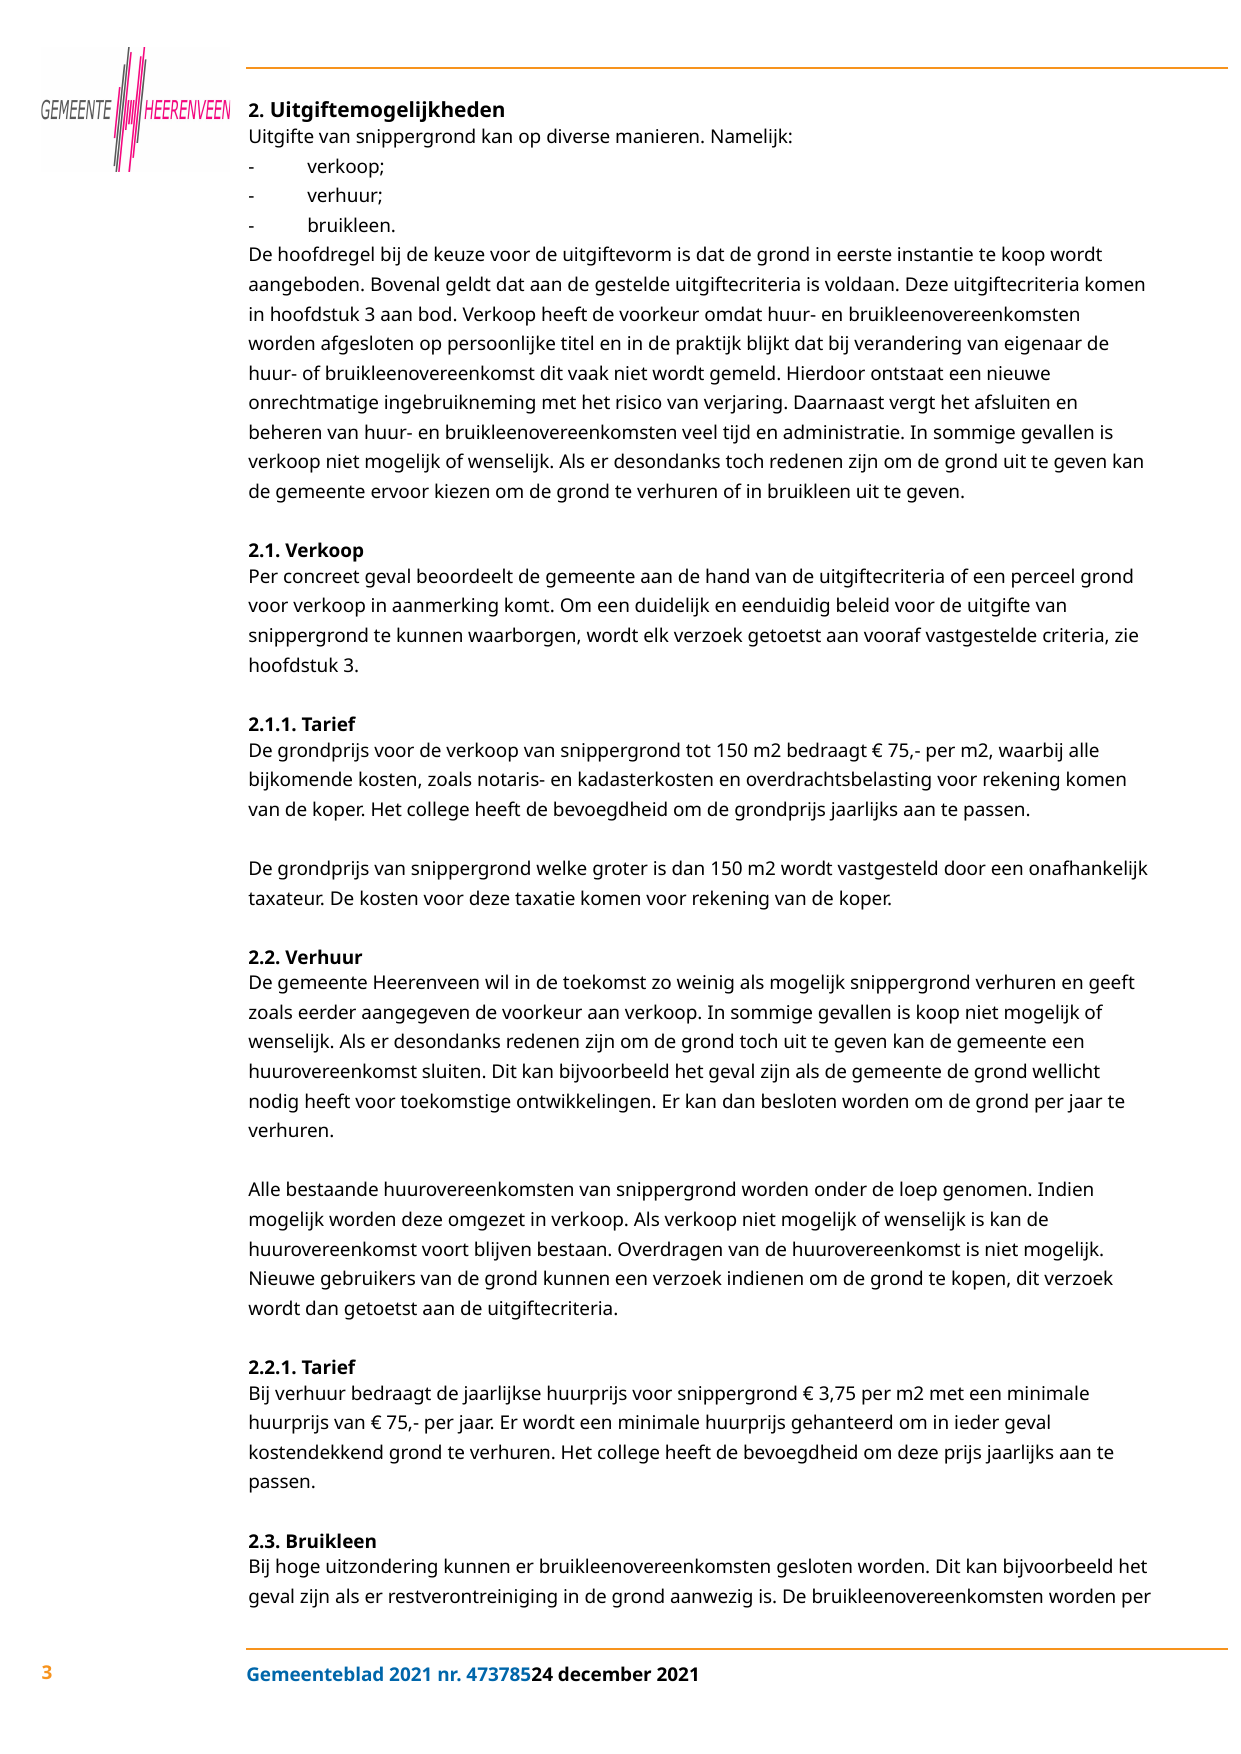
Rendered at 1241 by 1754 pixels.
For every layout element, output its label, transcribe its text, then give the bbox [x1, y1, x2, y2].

text 2.1. Verkoop [248, 537, 1152, 563]
list verhuur; [248, 182, 1152, 208]
text Alle bestaande huurovereenkomsten van snippergrond worden onder de loep genomen. Indien mogelijk worden deze omgezet in verkoop. Als verkoop niet mogelijk of wenselijk is kan de huurovereenkomst voort blijven bestaan. Overdragen van de huurovereenkomst is niet mogelijk. Nieuwe gebruikers van de grond kunnen een verzoek indienen om de grond te kopen, dit verzoek wordt dan getoetst aan de uitgiftecriteria. [248, 1177, 1152, 1321]
text De grondprijs voor de verkoop van snippergrond tot 150 m2 bedraagt € 75,- per m2, waarbij alle bijkomende kosten, zoals notaris- en kadasterkosten en overdrachtsbelasting voor rekening komen van de koper. Het college heeft de bevoegdheid om de grondprijs jaarlijks aan te passen. [248, 737, 1152, 822]
text De hoofdregel bij de keuze voor de uitgiftevorm is dat de grond in eerste instantie te koop wordt aangeboden. Bovenal geldt dat aan de gestelde uitgiftecriteria is voldaan. Deze uitgiftecriteria komen in hoofdstuk 3 aan bod. Verkoop heeft de voorkeur omdat huur- en bruikleenovereenkomsten worden afgesloten op persoonlijke titel en in de praktijk blijkt dat bij verandering van eigenaar de huur- of bruikleenovereenkomst dit vaak niet wordt gemeld. Hierdoor ontstaat een nieuwe onrechtmatige ingebruikneming met het risico van verjaring. Daarnaast vergt het afsluiten en beheren van huur- en bruikleenovereenkomsten veel tijd en administratie. In sommige gevallen is verkoop niet mogelijk of wenselijk. Als er desondanks toch redenen zijn om de grond uit te geven kan de gemeente ervoor kiezen om de grond te verhuren of in bruikleen uit te geven. [248, 242, 1152, 504]
text De grondprijs van snippergrond welke groter is dan 150 m2 wordt vastgesteld door een onafhankelijk taxateur. De kosten voor deze taxatie komen voor rekening van de koper. [248, 855, 1152, 910]
list verkoop; [248, 153, 1152, 178]
text 2. Uitgiftemogelijkheden [248, 95, 1152, 123]
text 2.1.1. Tarief [248, 711, 1152, 737]
text Bij hoge uitzondering kunnen er bruikleenovereenkomsten gesloten worden. Dit kan bijvoorbeeld het geval zijn als er restverontreiniging in de grond aanwezig is. De bruikleenovereenkomsten worden per [248, 1553, 1152, 1609]
text De gemeente Heerenveen wil in de toekomst zo weinig als mogelijk snippergrond verhuren en geeft zoals eerder aangegeven de voorkeur aan verkoop. In sommige gevallen is koop niet mogelijk of wenselijk. Als er desondanks redenen zijn om de grond toch uit te geven kan de gemeente een huurovereenkomst sluiten. Dit kan bijvoorbeeld het geval zijn als de gemeente de grond wellicht nodig heeft voor toekomstige ontwikkelingen. Er kan dan besloten worden om de grond per jaar te verhuren. [248, 969, 1152, 1143]
text 2.2.1. Tarief [248, 1354, 1152, 1380]
picture [41, 47, 231, 172]
list bruikleen. [248, 212, 1152, 238]
text Uitgifte van snippergrond kan op diverse manieren. Namelijk: [248, 123, 1152, 149]
text 2.3. Bruikleen [248, 1528, 1152, 1553]
text Bij verhuur bedraagt de jaarlijkse huurprijs voor snippergrond € 3,75 per m2 met een minimale huurprijs van € 75,- per jaar. Er wordt een minimale huurprijs gehanteerd om in ieder geval kostendekkend grond te verhuren. Het college heeft de bevoegdheid om deze prijs jaarlijks aan te passen. [248, 1380, 1152, 1494]
text 2.2. Verhuur [248, 944, 1152, 969]
text Per concreet geval beoordeelt de gemeente aan de hand van de uitgiftecriteria of een perceel grond voor verkoop in aanmerking komt. Om een duidelijk en eenduidig beleid voor de uitgifte van snippergrond te kunnen waarborgen, wordt elk verzoek getoetst aan vooraf vastgestelde criteria, zie hoofdstuk 3. [248, 563, 1152, 678]
